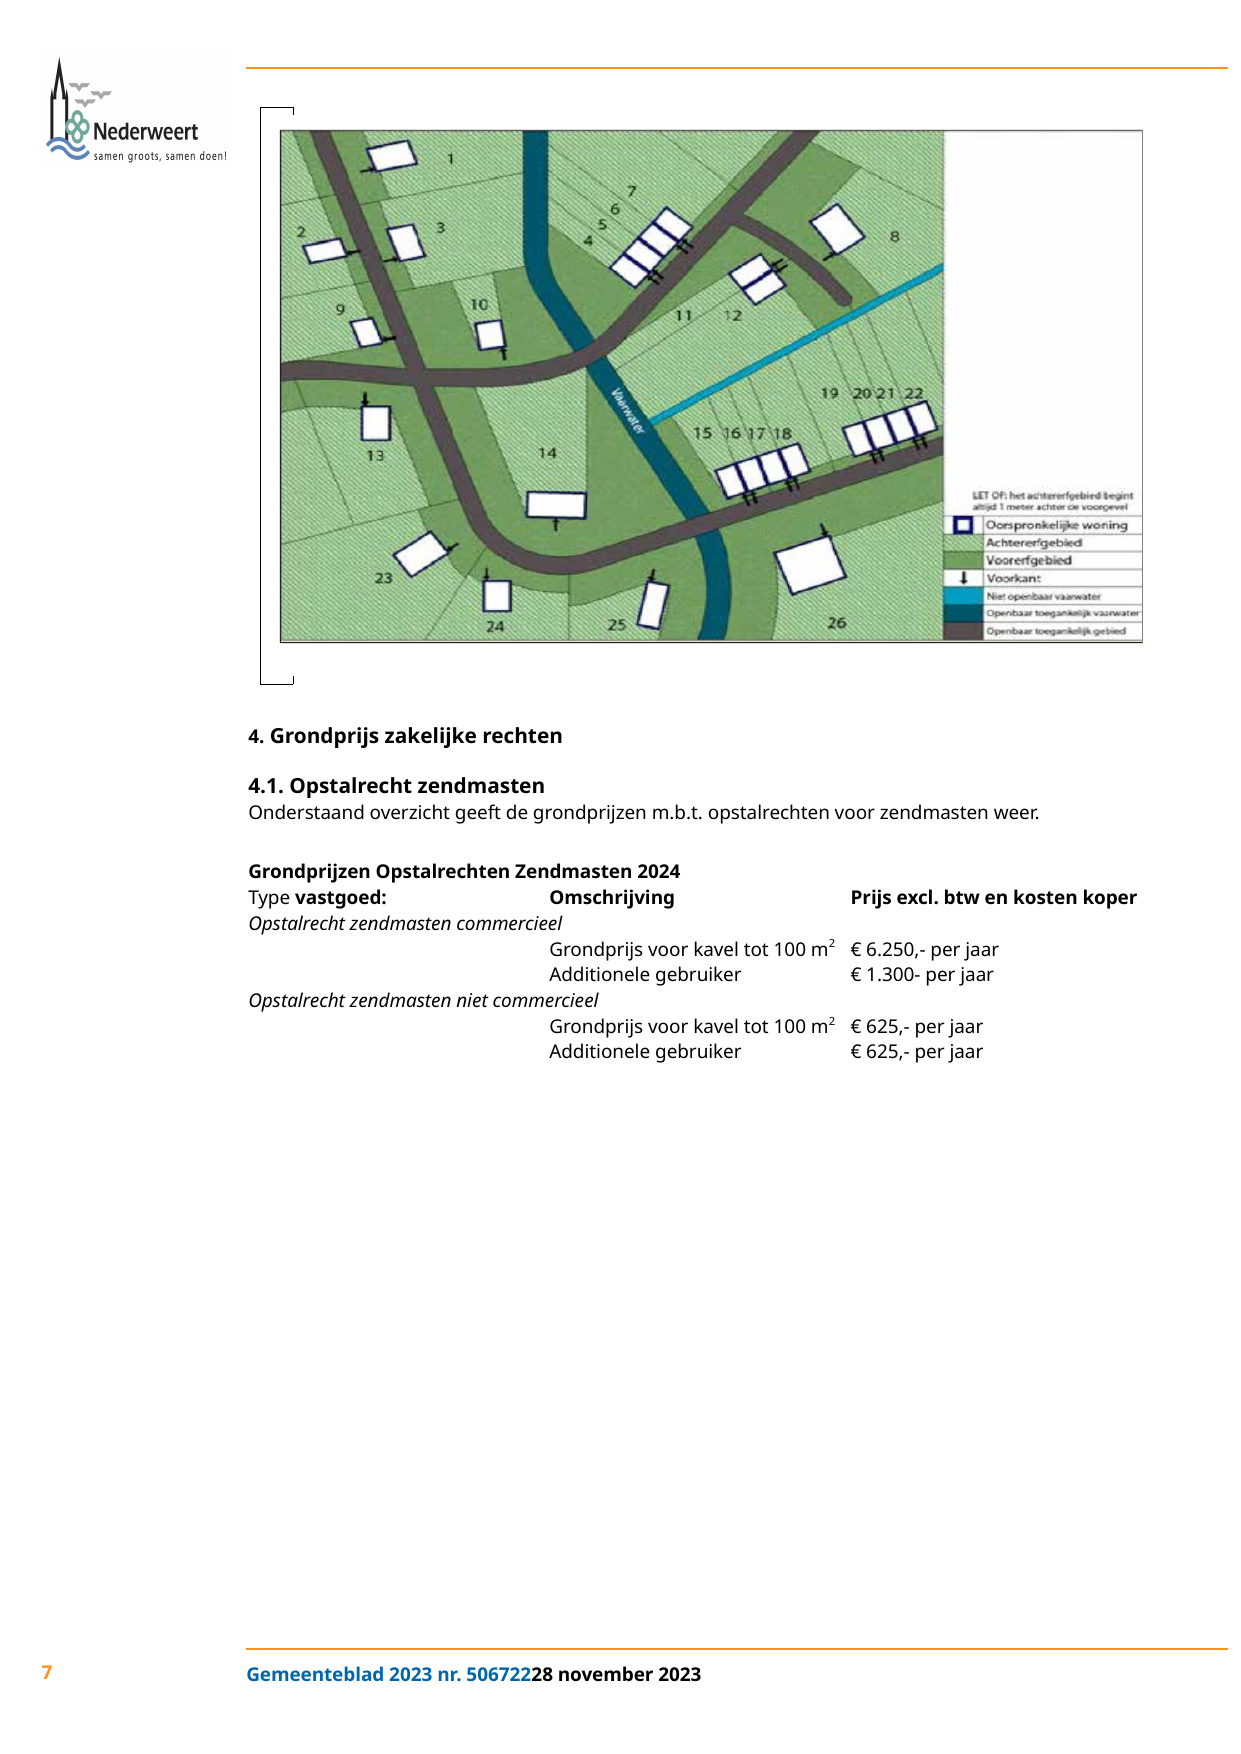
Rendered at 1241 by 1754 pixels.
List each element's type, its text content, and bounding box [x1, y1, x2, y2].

text 4. Grondprijs zakelijke rechten [248, 722, 1152, 750]
picture [41, 47, 231, 172]
picture [268, 115, 1173, 676]
table_cell Grondprijs voor kavel tot 100 m2 [549, 936, 850, 962]
table_cell Additionele gebruiker [549, 962, 850, 987]
text Onderstaand overzicht geeft de grondprijzen m.b.t. opstalrechten voor zendmasten weer. [248, 799, 1152, 825]
table_cell Additionele gebruiker [549, 1039, 850, 1064]
table_cell Opstalrecht zendmasten niet commercieel [248, 987, 1152, 1013]
table_cell € 625,- per jaar [850, 1039, 1152, 1064]
table_cell Omschrijving [549, 884, 850, 910]
table_cell [248, 1039, 549, 1064]
table_cell Opstalrecht zendmasten commercieel [248, 910, 1152, 936]
table_cell € 625,- per jaar [850, 1013, 1152, 1039]
table_cell € 1.300- per jaar [850, 962, 1152, 987]
table_cell Type vastgoed: [248, 884, 549, 910]
table_cell [248, 962, 549, 987]
table_header Grondprijzen Opstalrechten Zendmasten 2024 [248, 859, 1152, 884]
table_cell Prijs excl. btw en kosten koper [850, 884, 1152, 910]
text 4.1. Opstalrecht zendmasten [248, 771, 1152, 799]
table_cell [248, 936, 549, 962]
table_cell Grondprijs voor kavel tot 100 m2 [549, 1013, 850, 1039]
table_cell € 6.250,- per jaar [850, 936, 1152, 962]
table_cell [248, 1013, 549, 1039]
